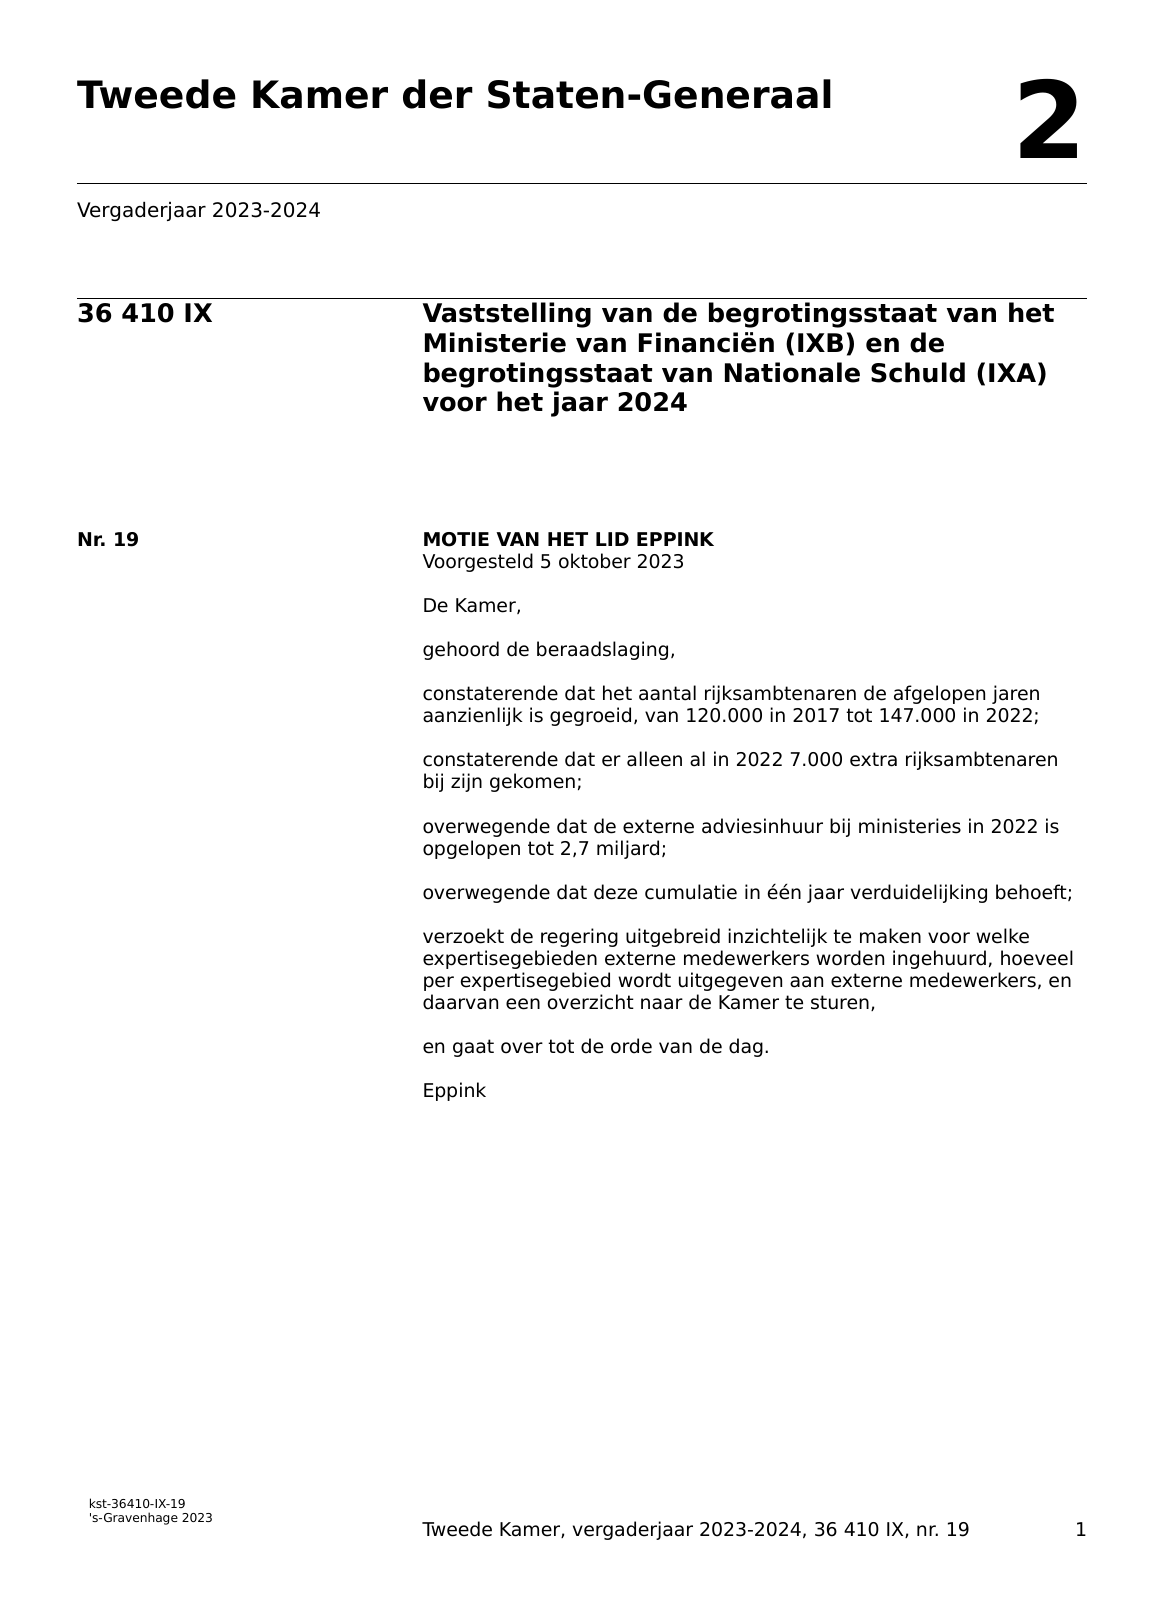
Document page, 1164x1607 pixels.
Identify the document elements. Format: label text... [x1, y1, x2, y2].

text overwegende dat de externe adviesinhuur bij ministeries in 2022 is opgelopen tot 2,7 miljard; [422, 816, 1087, 859]
text constaterende dat er alleen al in 2022 7.000 extra rijksambtenaren bij zijn gekomen; [422, 749, 1087, 793]
text en gaat over tot de orde van de dag. [422, 1036, 1087, 1058]
text kst-36410-IX-19 [88, 1497, 323, 1511]
table_header 2 [886, 59, 1087, 183]
text constaterende dat het aantal rijksambtenaren de afgelopen jaren aanzienlijk is gegroeid, van 120.000 in 2017 tot 147.000 in 2022; [422, 683, 1087, 727]
text 's-Gravenhage 2023 [88, 1511, 323, 1525]
subtitle 36 410 IX Vaststelling van de begrotingsstaat van het Ministerie van Financiën (IXB) en de begrotingsstaat van Nationale Schuld (IXA) voor het jaar 2024 [77, 299, 1087, 418]
text overwegende dat deze cumulatie in één jaar verduidelijking behoeft; [422, 882, 1087, 904]
text Voorgesteld 5 oktober 2023 [422, 551, 1087, 573]
text Eppink [422, 1080, 1087, 1102]
table_header Tweede Kamer der Staten-Generaal [77, 59, 886, 183]
text De Kamer, [422, 595, 1087, 617]
subtitle Nr. 19 MOTIE VAN HET LID EPPINK [77, 529, 1087, 551]
text gehoord de beraadslaging, [422, 639, 1087, 661]
table_cell Vergaderjaar 2023-2024 [77, 184, 1087, 298]
text verzoekt de regering uitgebreid inzichtelijk te maken voor welke expertisegebieden externe medewerkers worden ingehuurd, hoeveel per expertisegebied wordt uitgegeven aan externe medewerkers, en daarvan een overzicht naar de Kamer te sturen, [422, 926, 1087, 1014]
